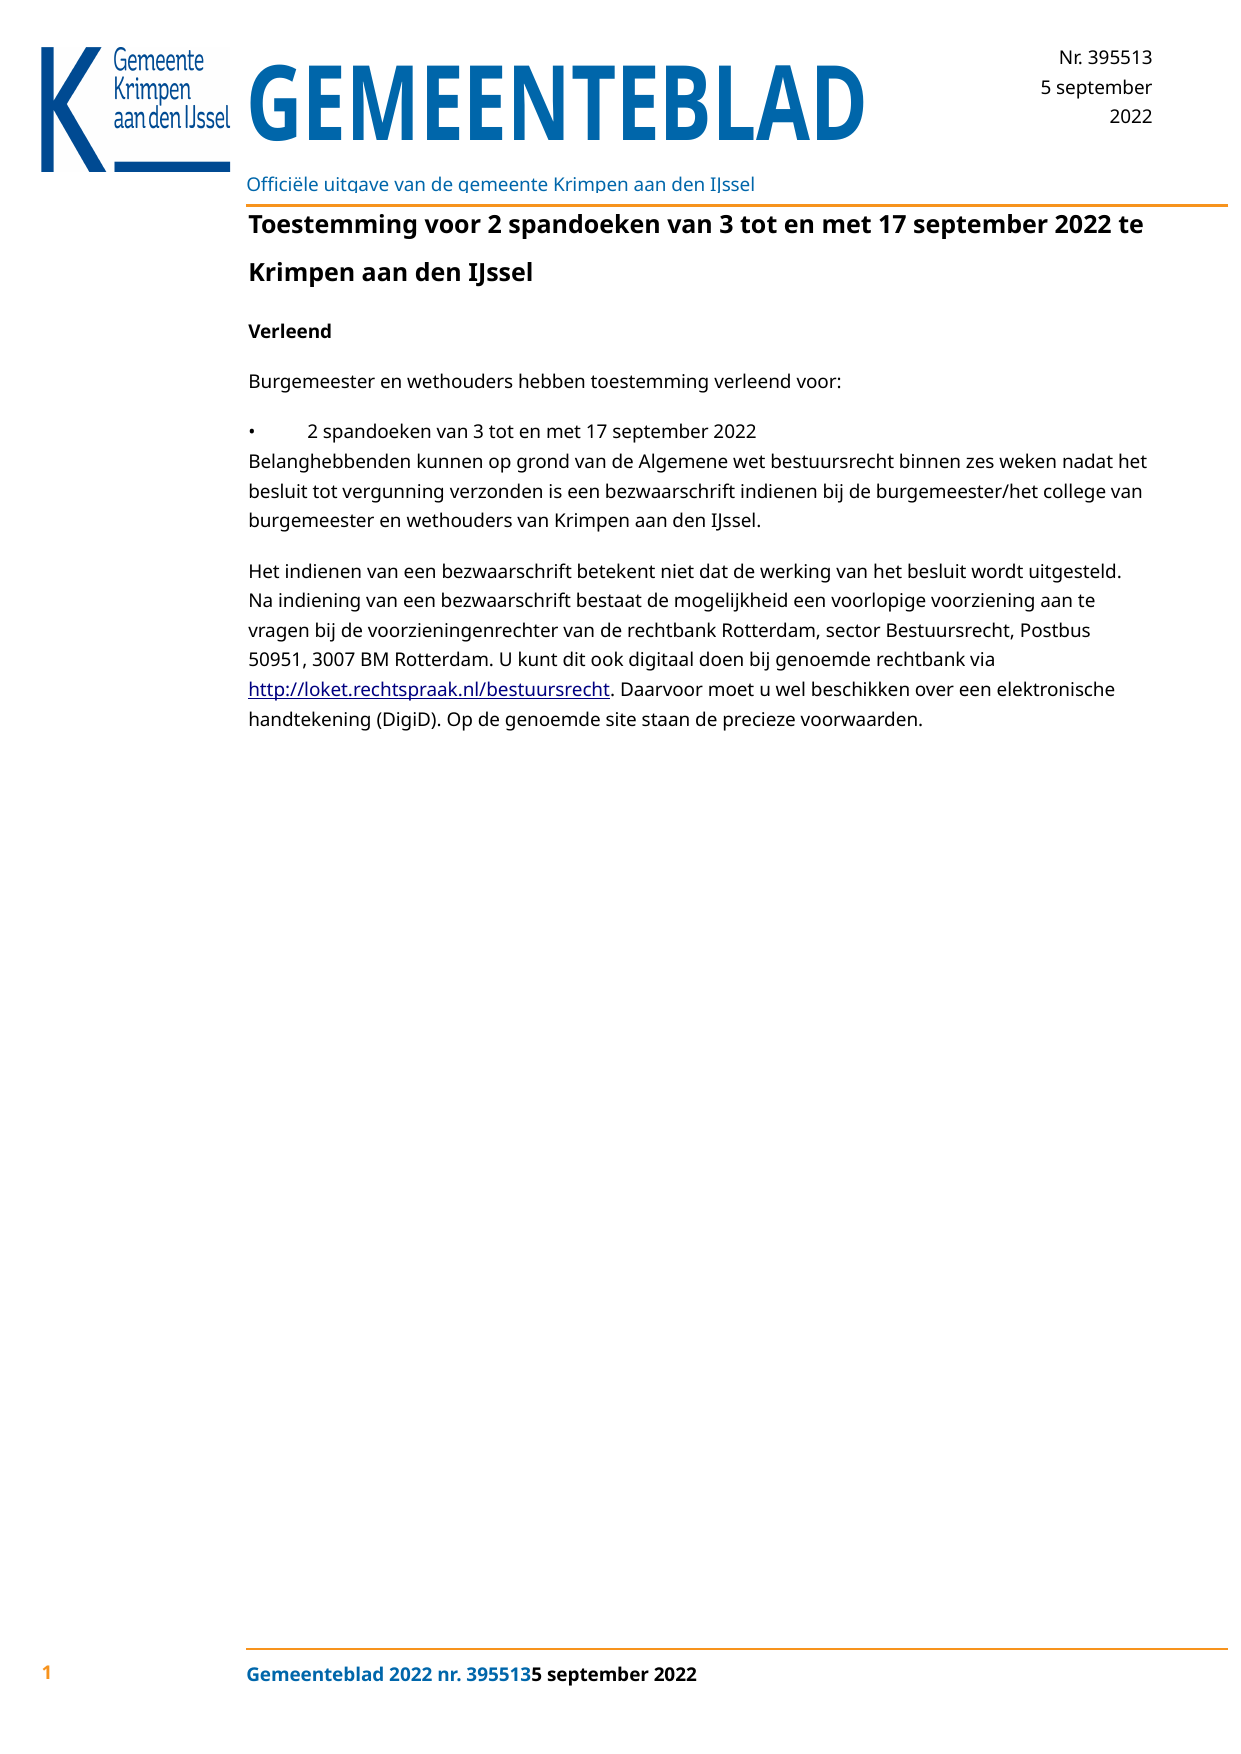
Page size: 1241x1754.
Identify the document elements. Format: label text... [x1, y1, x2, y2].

text Toestemming voor 2 spandoeken van 3 tot en met 17 september 2022 te Krimpen aan den IJssel [248, 207, 1152, 288]
text Belanghebbenden kunnen op grond van de Algemene wet bestuursrecht binnen zes weken nadat het besluit tot vergunning verzonden is een bezwaarschrift indienen bij de burgemeester/het college van burgemeester en wethouders van Krimpen aan den IJssel. [248, 448, 1152, 533]
list 2 spandoeken van 3 tot en met 17 september 2022 [248, 419, 1152, 444]
text Verleend [248, 318, 1152, 344]
text Het indienen van een bezwaarschrift betekent niet dat de werking van het besluit wordt uitgesteld. Na indiening van een bezwaarschrift bestaat de mogelijkheid een voorlopige voorziening aan te vragen bij de voorzieningenrechter van de rechtbank Rotterdam, sector Bestuursrecht, Postbus 50951, 3007 BM Rotterdam. U kunt dit ook digitaal doen bij genoemde rechtbank via http://loket.rechtspraak.nl/bestuursrecht. Daarvoor moet u wel beschikken over een elektronische handtekening (DigiD). Op de genoemde site staan de precieze voorwaarden. [248, 558, 1152, 732]
picture [41, 47, 231, 172]
text Burgemeester en wethouders hebben toestemming verleend voor: [248, 368, 1152, 394]
